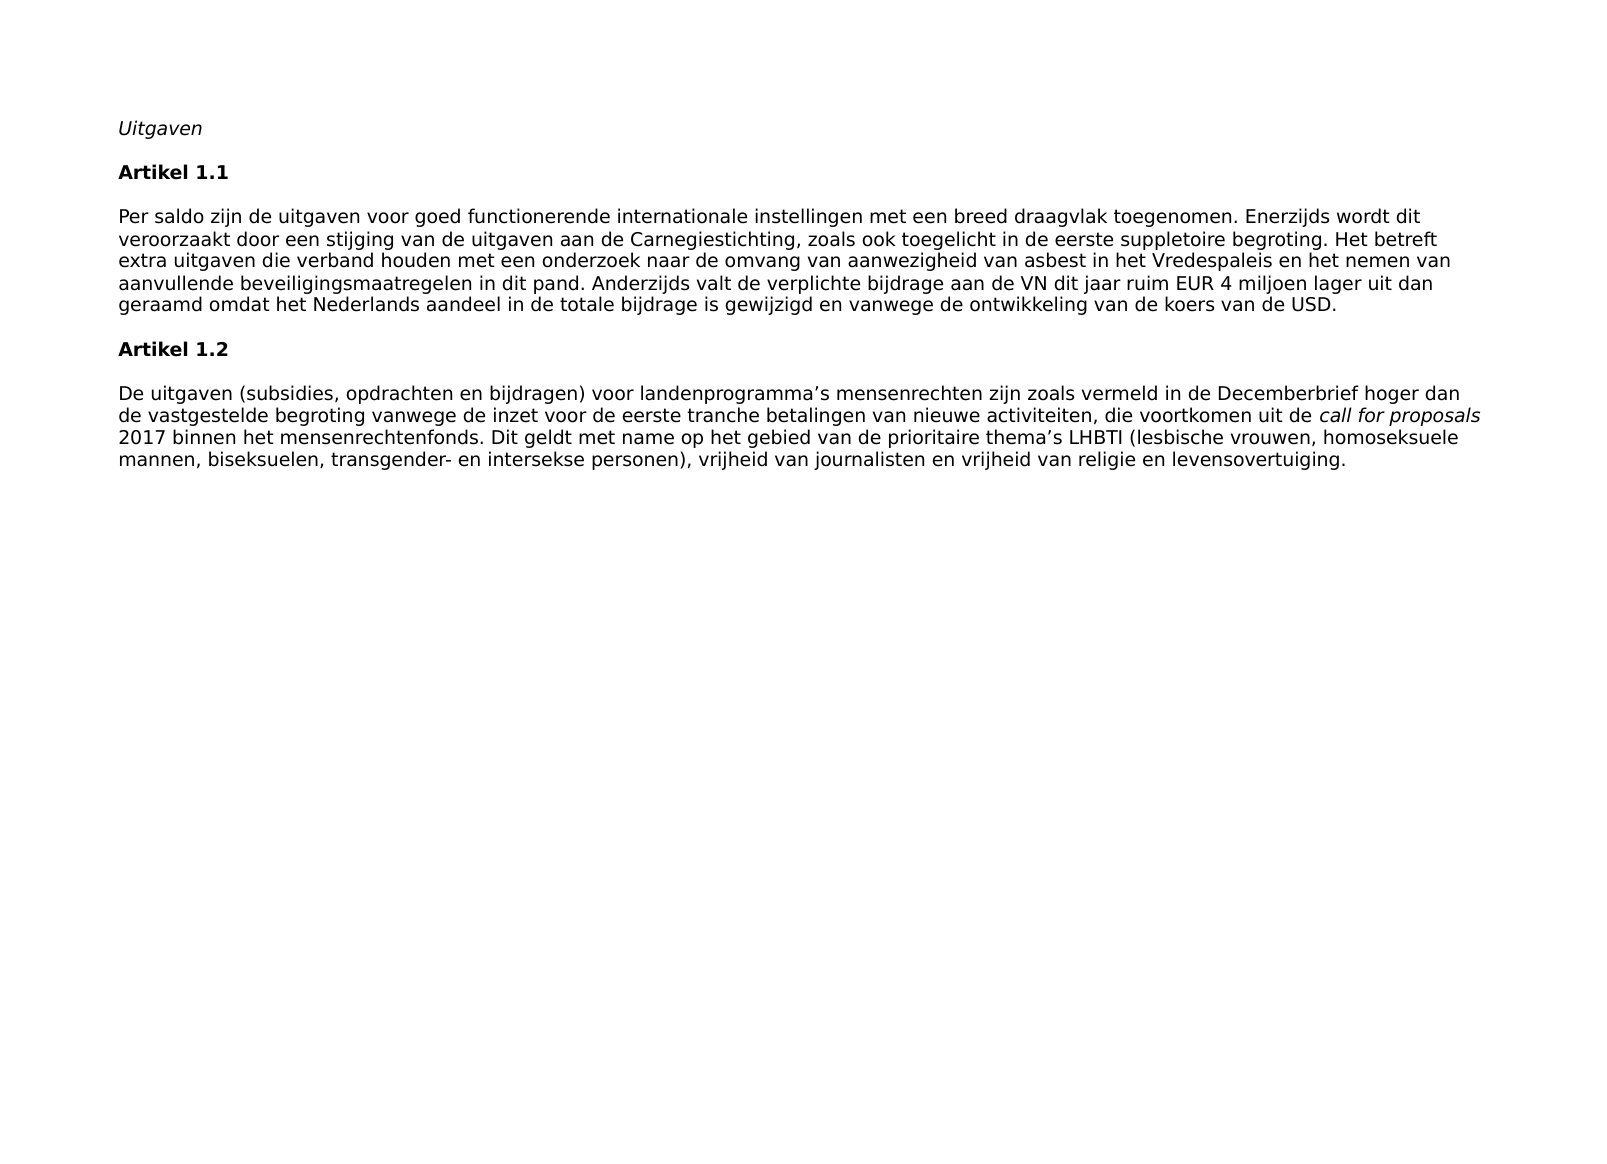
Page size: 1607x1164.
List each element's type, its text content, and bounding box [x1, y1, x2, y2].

subtitle Uitgaven [118, 118, 1488, 140]
subtitle Artikel 1.2 [118, 338, 1488, 361]
text Per saldo zijn de uitgaven voor goed functionerende internationale instellingen met een breed draagvlak toegenomen. Enerzijds wordt dit veroorzaakt door een stijging van de uitgaven aan de Carnegiestichting, zoals ook toegelicht in de eerste suppletoire begroting. Het betreft extra uitgaven die verband houden met een onderzoek naar de omvang van aanwezigheid van asbest in het Vredespaleis en het nemen van aanvullende beveiligingsmaatregelen in dit pand. Anderzijds valt de verplichte bijdrage aan de VN dit jaar ruim EUR 4 miljoen lager uit dan geraamd omdat het Nederlands aandeel in de totale bijdrage is gewijzigd en vanwege de ontwikkeling van de koers van de USD. [118, 206, 1488, 316]
text De uitgaven (subsidies, opdrachten en bijdragen) voor landenprogramma’s mensenrechten zijn zoals vermeld in de Decemberbrief hoger dan de vastgestelde begroting vanwege de inzet voor de eerste tranche betalingen van nieuwe activiteiten, die voortkomen uit de call for proposals 2017 binnen het mensenrechtenfonds. Dit geldt met name op het gebied van de prioritaire thema’s LHBTI (lesbische vrouwen, homoseksuele mannen, biseksuelen, transgender- en intersekse personen), vrijheid van journalisten en vrijheid van religie en levensovertuiging. [118, 383, 1488, 471]
subtitle Artikel 1.1 [118, 162, 1488, 184]
